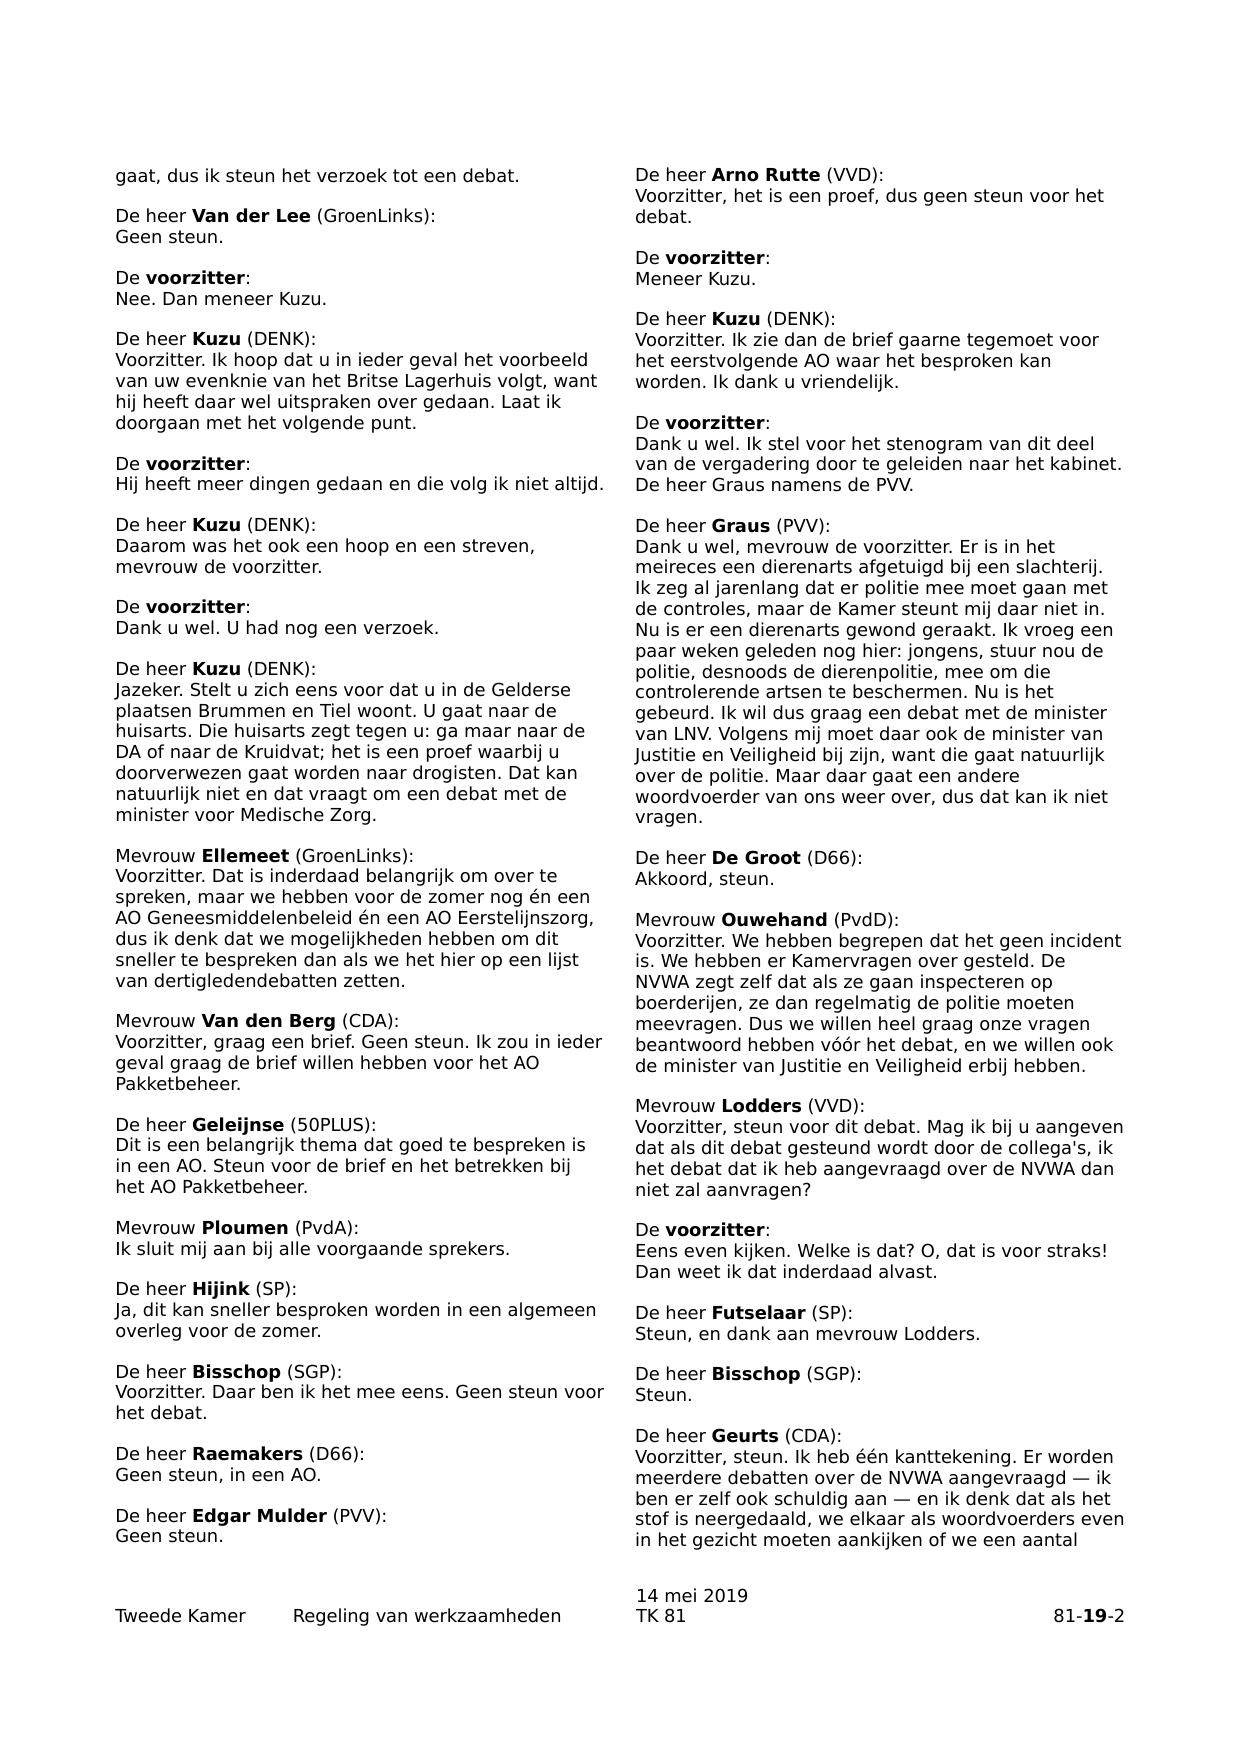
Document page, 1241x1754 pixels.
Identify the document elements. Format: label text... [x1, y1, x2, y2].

text De heer Van der Lee (GroenLinks): [115, 206, 605, 227]
text Geen steun, in een AO. [115, 1465, 605, 1486]
text De heer Kuzu (DENK): [115, 329, 605, 350]
text Voorzitter, het is een proef, dus geen steun voor het debat. [635, 186, 1125, 228]
text Ja, dit kan sneller besproken worden in een algemeen overleg voor de zomer. [115, 1300, 605, 1342]
text De heer Graus namens de PVV. [635, 475, 1125, 496]
text Akkoord, steun. [635, 869, 1125, 890]
text Eens even kijken. Welke is dat? O, dat is voor straks! Dan weet ik dat inderdaad alvast. [635, 1241, 1125, 1283]
text De voorzitter: [115, 453, 605, 474]
text Mevrouw Lodders (VVD): [635, 1096, 1125, 1117]
text Geen steun. [115, 1526, 605, 1547]
text Voorzitter, graag een brief. Geen steun. Ik zou in ieder geval graag de brief willen hebben voor het AO Pakketbeheer. [115, 1032, 605, 1094]
text Steun, en dank aan mevrouw Lodders. [635, 1323, 1125, 1344]
text gaat, dus ik steun het verzoek tot een debat. [115, 165, 605, 186]
text Nee. Dan meneer Kuzu. [115, 288, 605, 309]
text De heer Geleijnse (50PLUS): [115, 1114, 605, 1135]
text De voorzitter: [635, 1220, 1125, 1241]
text De heer Kuzu (DENK): [115, 659, 605, 679]
text De heer Graus (PVV): [635, 516, 1125, 536]
text De voorzitter: [635, 248, 1125, 268]
text Geen steun. [115, 227, 605, 248]
text Dank u wel. Ik stel voor het stenogram van dit deel van de vergadering door te geleiden naar het kabinet. [635, 433, 1125, 475]
text Voorzitter. We hebben begrepen dat het geen incident is. We hebben er Kamervragen over gesteld. De NVWA zegt zelf dat als ze gaan inspecteren op boerderijen, ze dan regelmatig de politie moeten meevragen. Dus we willen heel graag onze vragen beantwoord hebben vóór het debat, en we willen ook de minister van Justitie en Veiligheid erbij hebben. [635, 930, 1125, 1076]
text De heer Kuzu (DENK): [635, 309, 1125, 330]
text De heer Edgar Mulder (PVV): [115, 1506, 605, 1526]
text Voorzitter. Ik hoop dat u in ieder geval het voorbeeld van uw evenknie van het Britse Lagerhuis volgt, want hij heeft daar wel uitspraken over gedaan. Laat ik doorgaan met het volgende punt. [115, 350, 605, 433]
text Mevrouw Van den Berg (CDA): [115, 1011, 605, 1032]
text De heer Geurts (CDA): [635, 1426, 1125, 1447]
text Voorzitter. Dat is inderdaad belangrijk om over te spreken, maar we hebben voor de zomer nog én een AO Geneesmiddelenbeleid én een AO Eerstelijnszorg, dus ik denk dat we mogelijkheden hebben om dit sneller te bespreken dan als we het hier op een lijst van dertigledendebatten zetten. [115, 866, 605, 991]
text Mevrouw Ploumen (PvdA): [115, 1218, 605, 1238]
text Voorzitter, steun. Ik heb één kanttekening. Er worden meerdere debatten over de NVWA aangevraagd — ik ben er zelf ook schuldig aan — en ik denk dat als het stof is neergedaald, we elkaar als woordvoerders even in het gezicht moeten aankijken of we een aantal [635, 1447, 1125, 1551]
text De heer Raemakers (D66): [115, 1444, 605, 1465]
text Dank u wel. U had nog een verzoek. [115, 618, 605, 639]
text De heer Bisschop (SGP): [115, 1362, 605, 1382]
text De heer Bisschop (SGP): [635, 1364, 1125, 1385]
text Dit is een belangrijk thema dat goed te bespreken is in een AO. Steun voor de brief en het betrekken bij het AO Pakketbeheer. [115, 1135, 605, 1198]
text Voorzitter. Daar ben ik het mee eens. Geen steun voor het debat. [115, 1382, 605, 1424]
text Daarom was het ook een hoop en een streven, mevrouw de voorzitter. [115, 536, 605, 577]
text Meneer Kuzu. [635, 268, 1125, 289]
text De heer Arno Rutte (VVD): [635, 165, 1125, 186]
text Voorzitter, steun voor dit debat. Mag ik bij u aangeven dat als dit debat gesteund wordt door de collega's, ik het debat dat ik heb aangevraagd over de NVWA dan niet zal aanvragen? [635, 1117, 1125, 1200]
text Steun. [635, 1385, 1125, 1406]
text Mevrouw Ellemeet (GroenLinks): [115, 845, 605, 866]
text De voorzitter: [115, 597, 605, 618]
text De heer Hijink (SP): [115, 1279, 605, 1300]
text Dank u wel, mevrouw de voorzitter. Er is in het meireces een dierenarts afgetuigd bij een slachterij. Ik zeg al jarenlang dat er politie mee moet gaan met de controles, maar de Kamer steunt mij daar niet in. Nu is er een dierenarts gewond geraakt. Ik vroeg een paar weken geleden nog hier: jongens, stuur nou de politie, desnoods de dierenpolitie, mee om die controlerende artsen te beschermen. Nu is het gebeurd. Ik wil dus graag een debat met de minister van LNV. Volgens mij moet daar ook de minister van Justitie en Veiligheid bij zijn, want die gaat natuurlijk over de politie. Maar daar gaat een andere woordvoerder van ons weer over, dus dat kan ik niet vragen. [635, 536, 1125, 828]
text Voorzitter. Ik zie dan de brief gaarne tegemoet voor het eerstvolgende AO waar het besproken kan worden. Ik dank u vriendelijk. [635, 330, 1125, 392]
text De heer Futselaar (SP): [635, 1303, 1125, 1323]
text De heer Kuzu (DENK): [115, 515, 605, 536]
text Ik sluit mij aan bij alle voorgaande sprekers. [115, 1238, 605, 1259]
text Jazeker. Stelt u zich eens voor dat u in de Gelderse plaatsen Brummen en Tiel woont. U gaat naar de huisarts. Die huisarts zegt tegen u: ga maar naar de DA of naar de Kruidvat; het is een proef waarbij u doorverwezen gaat worden naar drogisten. Dat kan natuurlijk niet en dat vraagt om een debat met de minister voor Medische Zorg. [115, 679, 605, 825]
text Mevrouw Ouwehand (PvdD): [635, 910, 1125, 930]
text De voorzitter: [635, 412, 1125, 433]
text De heer De Groot (D66): [635, 848, 1125, 869]
text Hij heeft meer dingen gedaan en die volg ik niet altijd. [115, 474, 605, 495]
text De voorzitter: [115, 268, 605, 288]
